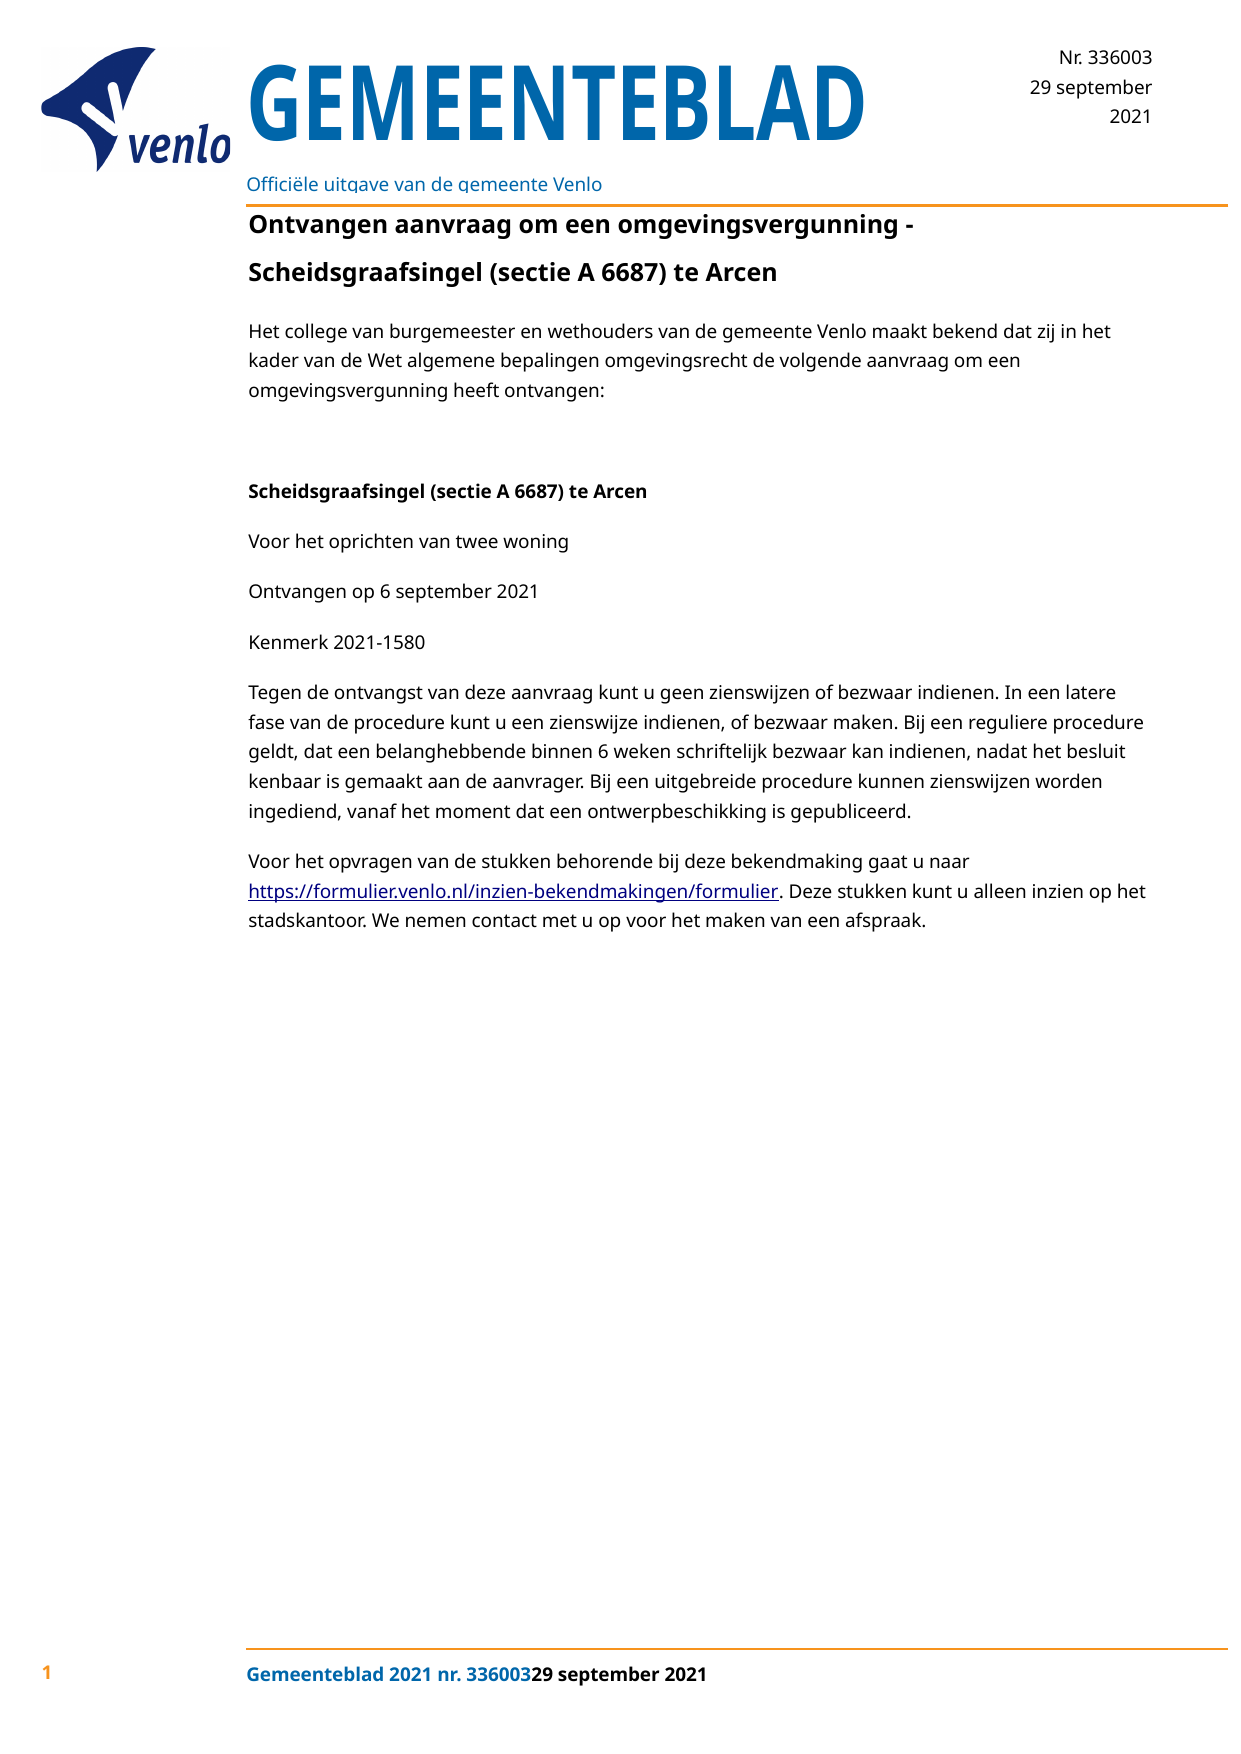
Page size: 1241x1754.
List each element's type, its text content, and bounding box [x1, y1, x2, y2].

picture [41, 47, 231, 172]
text Voor het opvragen van de stukken behorende bij deze bekendmaking gaat u naar https://formulier.venlo.nl/inzien-bekendmakingen/formulier. Deze stukken kunt u alleen inzien op het stadskantoor. We nemen contact met u op voor het maken van een afspraak. [248, 848, 1152, 933]
text Kenmerk 2021-1580 [248, 629, 1152, 655]
text Ontvangen op 6 september 2021 [248, 579, 1152, 604]
text Ontvangen aanvraag om een omgevingsvergunning - Scheidsgraafsingel (sectie A 6687) te Arcen [248, 207, 1152, 288]
text Het college van burgemeester en wethouders van de gemeente Venlo maakt bekend dat zij in het kader van de Wet algemene bepalingen omgevingsrecht de volgende aanvraag om een omgevingsvergunning heeft ontvangen: [248, 318, 1152, 403]
text Tegen de ontvangst van deze aanvraag kunt u geen zienswijzen of bezwaar indienen. In een latere fase van de procedure kunt u een zienswijze indienen, of bezwaar maken. Bij een reguliere procedure geldt, dat een belanghebbende binnen 6 weken schriftelijk bezwaar kan indienen, nadat het besluit kenbaar is gemaakt aan de aanvrager. Bij een uitgebreide procedure kunnen zienswijzen worden ingediend, vanaf het moment dat een ontwerpbeschikking is gepubliceerd. [248, 679, 1152, 824]
text Voor het oprichten van twee woning [248, 528, 1152, 554]
text Scheidsgraafsingel (sectie A 6687) te Arcen [248, 478, 1152, 504]
